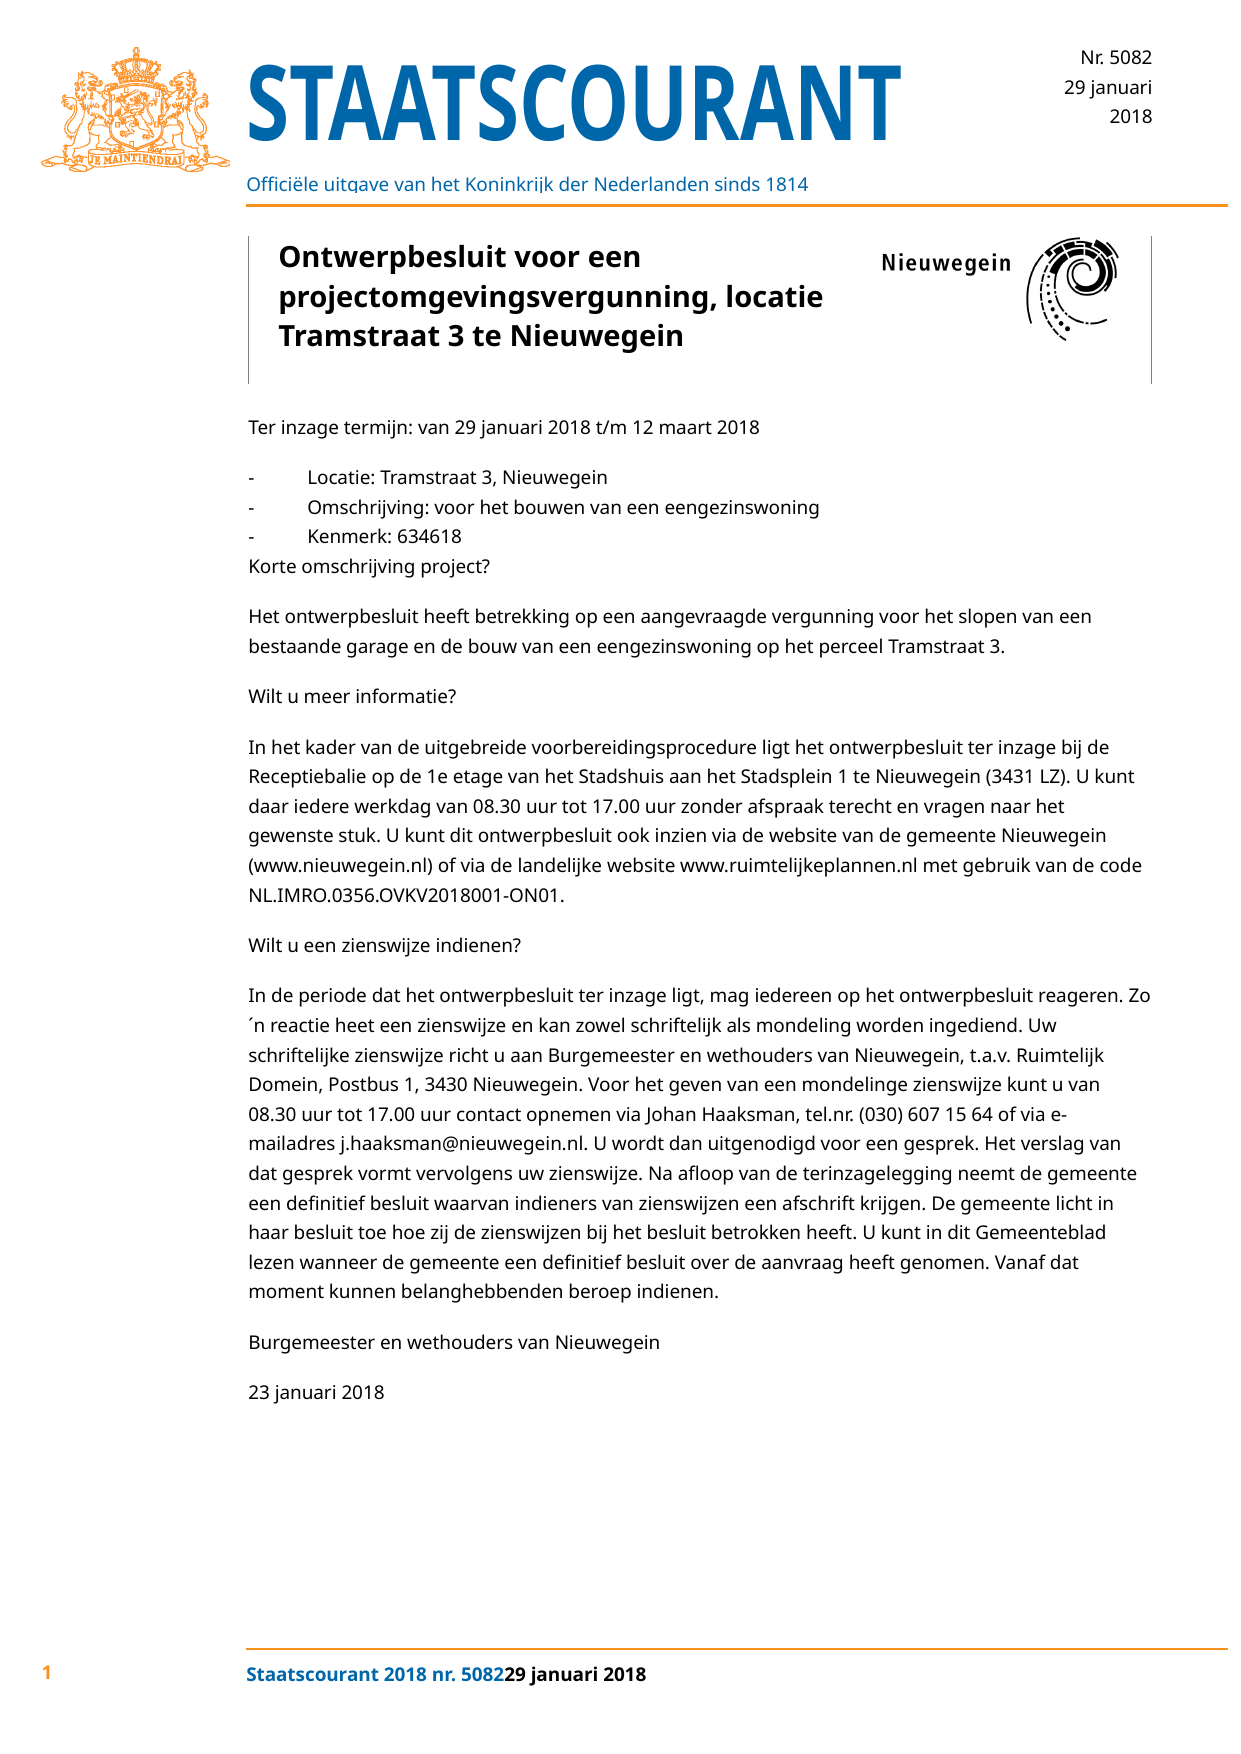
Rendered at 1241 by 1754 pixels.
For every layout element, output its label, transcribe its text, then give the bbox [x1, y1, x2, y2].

text 23 januari 2018 [248, 1379, 1152, 1405]
text Wilt u meer informatie? [248, 683, 1152, 709]
list Omschrijving: voor het bouwen van een eengezinswoning [248, 494, 1152, 520]
picture [882, 236, 1119, 342]
table_header Ontwerpbesluit voor een projectomgevingsvergunning, locatie Tramstraat 3 te Nieuwegein [249, 236, 850, 384]
picture [41, 47, 231, 172]
list Locatie: Tramstraat 3, Nieuwegein [248, 464, 1152, 490]
text Korte omschrijving project? [248, 553, 1152, 579]
text In het kader van de uitgebreide voorbereidingsprocedure ligt het ontwerpbesluit ter inzage bij de Receptiebalie op de 1e etage van het Stadshuis aan het Stadsplein 1 te Nieuwegein (3431 LZ). U kunt daar iedere werkdag van 08.30 uur tot 17.00 uur zonder afspraak terecht en vragen naar het gewenste stuk. U kunt dit ontwerpbesluit ook inzien via de website van de gemeente Nieuwegein (www.nieuwegein.nl) of via de landelijke website www.ruimtelijkeplannen.nl met gebruik van de code NL.IMRO.0356.OVKV2018001-ON01. [248, 734, 1152, 908]
list Kenmerk: 634618 [248, 523, 1152, 549]
text Burgemeester en wethouders van Nieuwegein [248, 1329, 1152, 1355]
text In de periode dat het ontwerpbesluit ter inzage ligt, mag iedereen op het ontwerpbesluit reageren. Zo´n reactie heet een zienswijze en kan zowel schriftelijk als mondeling worden ingediend. Uw schriftelijke zienswijze richt u aan Burgemeester en wethouders van Nieuwegein, t.a.v. Ruimtelijk Domein, Postbus 1, 3430 Nieuwegein. Voor het geven van een mondelinge zienswijze kunt u van 08.30 uur tot 17.00 uur contact opnemen via Johan Haaksman, tel.nr. (030) 607 15 64 of via e-mailadres j.haaksman@nieuwegein.nl. U wordt dan uitgenodigd voor een gesprek. Het verslag van dat gesprek vormt vervolgens uw zienswijze. Na afloop van de terinzagelegging neemt de gemeente een definitief besluit waarvan indieners van zienswijzen een afschrift krijgen. De gemeente licht in haar besluit toe hoe zij de zienswijzen bij het besluit betrokken heeft. U kunt in dit Gemeenteblad lezen wanneer de gemeente een definitief besluit over de aanvraag heeft genomen. Vanaf dat moment kunnen belanghebbenden beroep indienen. [248, 983, 1152, 1304]
text Ter inzage termijn: van 29 januari 2018 t/m 12 maart 2018 [248, 414, 1152, 440]
text Het ontwerpbesluit heeft betrekking op een aangevraagde vergunning voor het slopen van een bestaande garage en de bouw van een eengezinswoning op het perceel Tramstraat 3. [248, 603, 1152, 659]
text Wilt u een zienswijze indienen? [248, 932, 1152, 958]
table_header [850, 236, 1151, 384]
